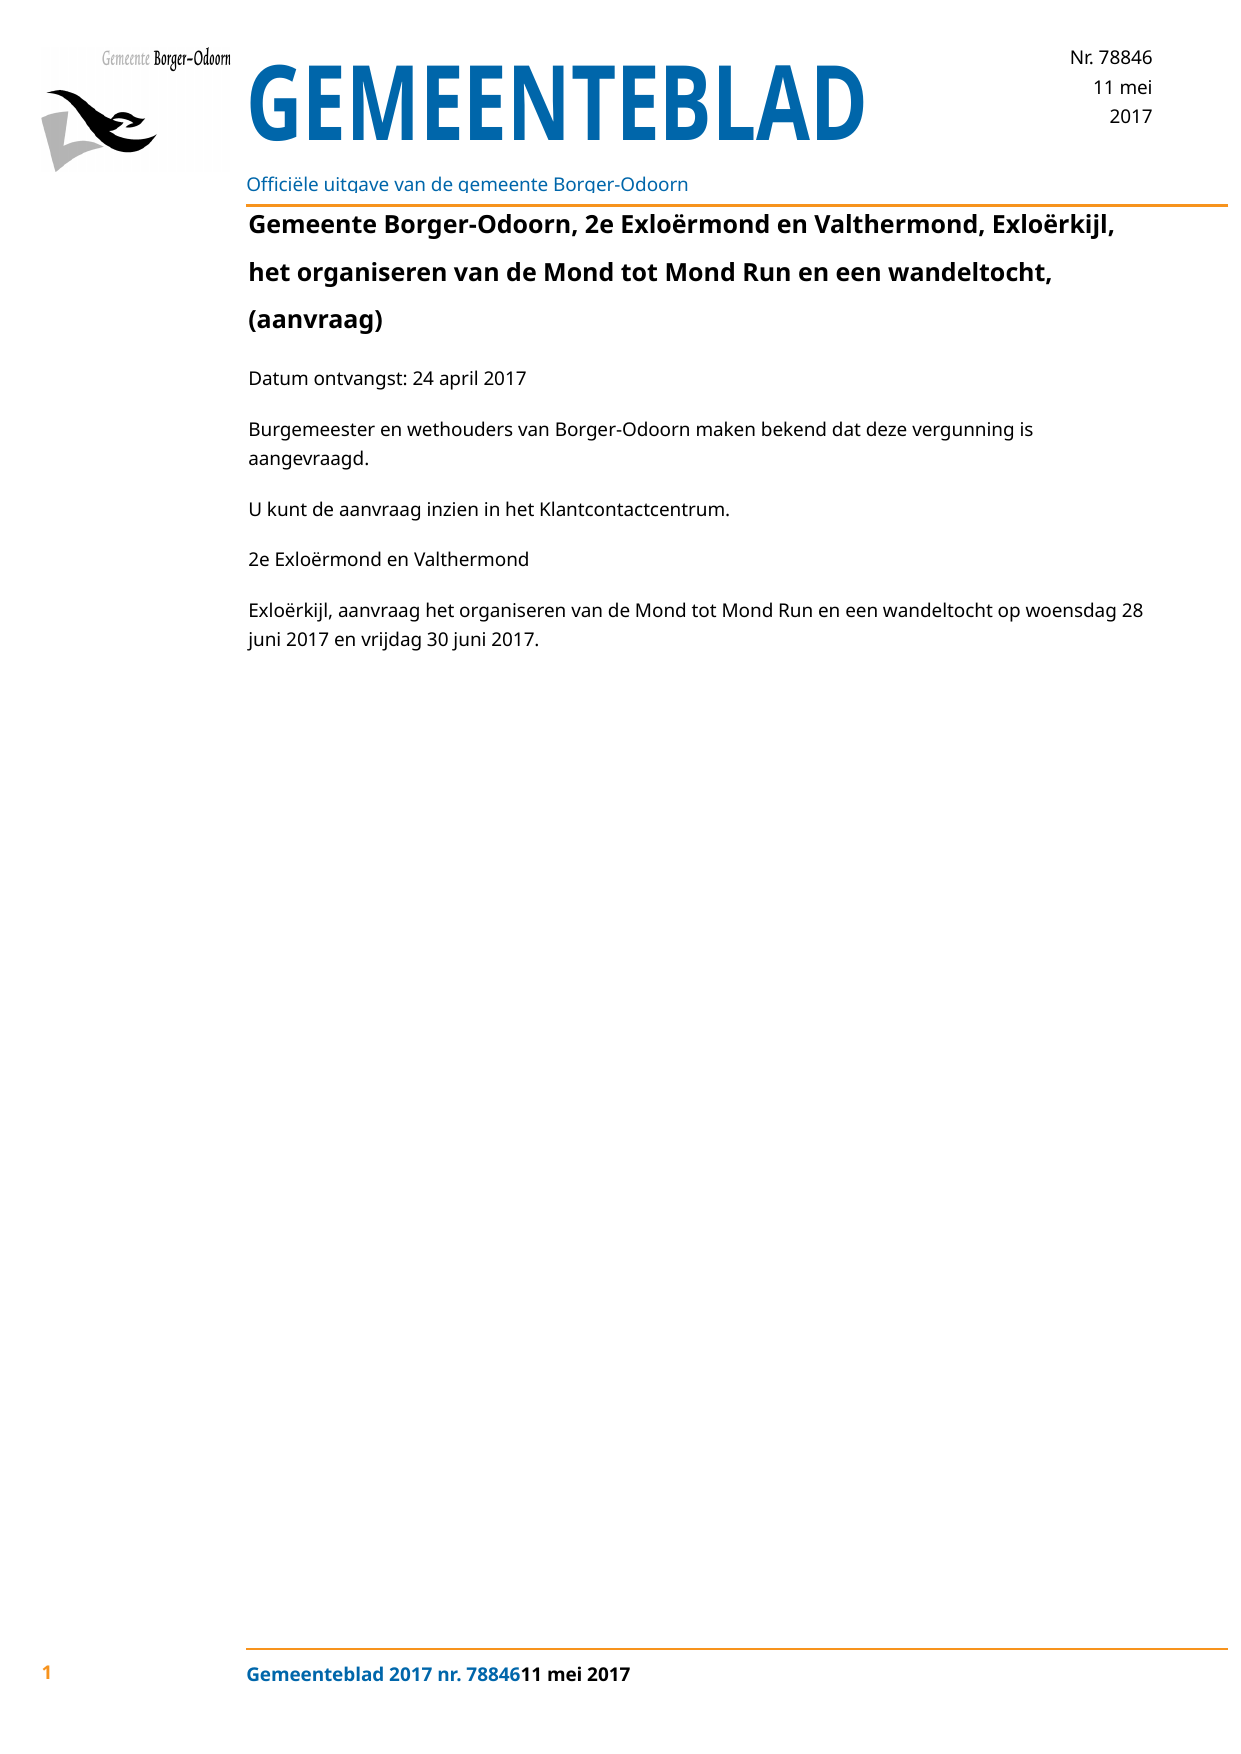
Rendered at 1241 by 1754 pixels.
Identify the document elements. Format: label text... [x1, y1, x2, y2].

text U kunt de aanvraag inzien in het Klantcontactcentrum. [248, 496, 1152, 522]
text Exloërkijl, aanvraag het organiseren van de Mond tot Mond Run en een wandeltocht op woensdag 28 juni 2017 en vrijdag 30 juni 2017. [248, 597, 1152, 652]
text 2e Exloërmond en Valthermond [248, 546, 1152, 572]
text Gemeente Borger-Odoorn, 2e Exloërmond en Valthermond, Exloërkijl, het organiseren van de Mond tot Mond Run en een wandeltocht, (aanvraag) [248, 207, 1152, 336]
text Burgemeester en wethouders van Borger-Odoorn maken bekend dat deze vergunning is aangevraagd. [248, 416, 1152, 471]
picture [41, 47, 231, 172]
text Datum ontvangst: 24 april 2017 [248, 366, 1152, 391]
